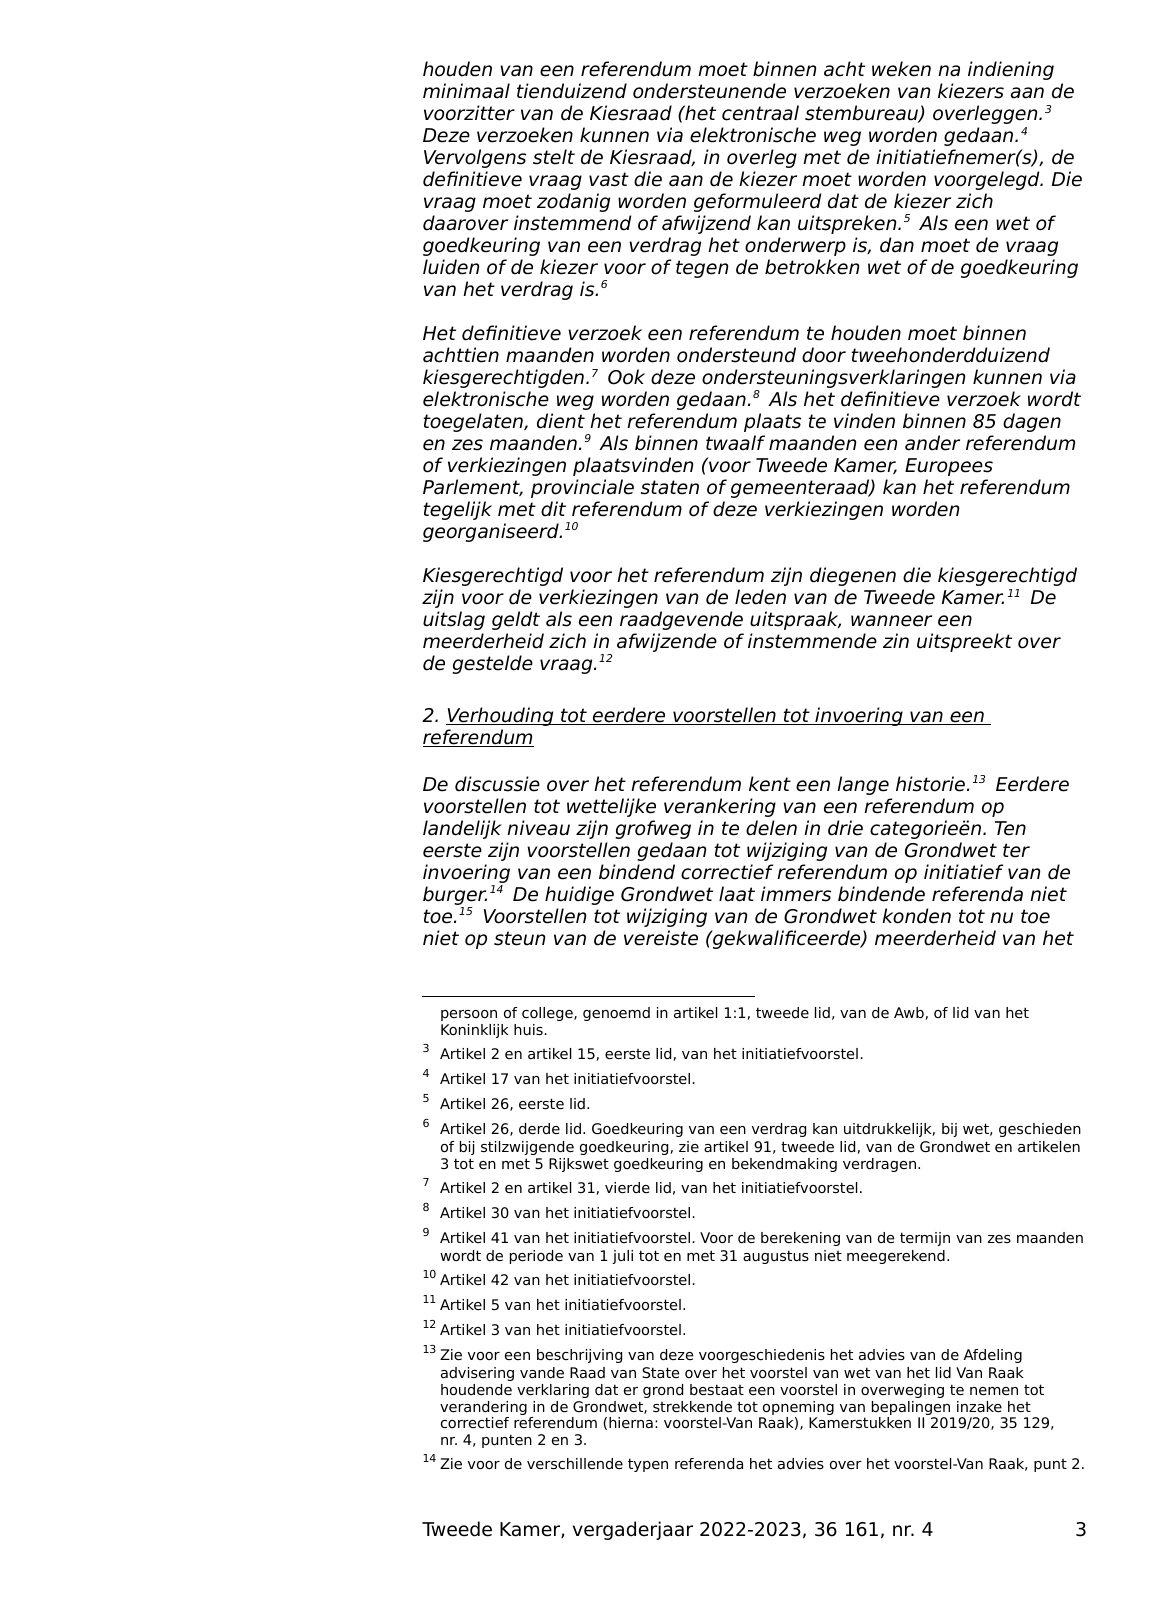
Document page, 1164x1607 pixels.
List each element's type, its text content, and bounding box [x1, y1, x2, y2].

text houden van een referendum moet binnen acht weken na indiening minimaal tienduizend ondersteunende verzoeken van kiezers aan de voorzitter van de Kiesraad (het centraal stembureau) overleggen. Deze verzoeken kunnen via elektronische weg worden gedaan. Vervolgens stelt de Kiesraad, in overleg met de initiatiefnemer(s), de definitieve vraag vast die aan de kiezer moet worden voorgelegd. Die vraag moet zodanig worden geformuleerd dat de kiezer zich daarover instemmend of afwijzend kan uitspreken. Als een wet of goedkeuring van een verdrag het onderwerp is, dan moet de vraag luiden of de kiezer voor of tegen de betrokken wet of de goedkeuring van het verdrag is. [422, 59, 1087, 301]
text Artikel 30 van het initiatiefvoorstel. [422, 1201, 1087, 1223]
text Artikel 41 van het initiatiefvoorstel. Voor de berekening van de termijn van zes maanden wordt de periode van 1 juli tot en met 31 augustus niet meegerekend. [422, 1226, 1087, 1265]
text persoon of college, genoemd in artikel 1:1, tweede lid, van de Awb, of lid van het Koninklijk huis. [422, 1006, 1087, 1039]
text Artikel 5 van het initiatiefvoorstel. [422, 1293, 1087, 1315]
text De discussie over het referendum kent een lange historie. Eerdere voorstellen tot wettelijke verankering van een referendum op landelijk niveau zijn grofweg in te delen in drie categorieën. Ten eerste zijn voorstellen gedaan tot wijziging van de Grondwet ter invoering van een bindend correctief referendum op initiatief van de burger. De huidige Grondwet laat immers bindende referenda niet toe. Voorstellen tot wijziging van de Grondwet konden tot nu toe niet op steun van de vereiste (gekwalificeerde) meerderheid van het [422, 774, 1087, 950]
text Zie voor de verschillende typen referenda het advies over het voorstel-Van Raak, punt 2. [422, 1452, 1087, 1474]
text Artikel 42 van het initiatiefvoorstel. [422, 1268, 1087, 1290]
text Artikel 3 van het initiatiefvoorstel. [422, 1318, 1087, 1340]
text Het definitieve verzoek een referendum te houden moet binnen achttien maanden worden ondersteund door tweehonderdduizend kiesgerechtigden. Ook deze ondersteuningsverklaringen kunnen via elektronische weg worden gedaan. Als het definitieve verzoek wordt toegelaten, dient het referendum plaats te vinden binnen 85 dagen en zes maanden. Als binnen twaalf maanden een ander referendum of verkiezingen plaatsvinden (voor Tweede Kamer, Europees Parlement, provinciale staten of gemeenteraad) kan het referendum tegelijk met dit referendum of deze verkiezingen worden georganiseerd. [422, 323, 1087, 543]
text Artikel 2 en artikel 15, eerste lid, van het initiatiefvoorstel. [422, 1042, 1087, 1064]
text Zie voor een beschrijving van deze voorgeschiedenis het advies van de Afdeling advisering vande Raad van State over het voorstel van wet van het lid Van Raak houdende verklaring dat er grond bestaat een voorstel in overweging te nemen tot verandering in de Grondwet, strekkende tot opneming van bepalingen inzake het correctief referendum (hierna: voorstel-Van Raak), Kamerstukken II 2019/20, 35 129, nr. 4, punten 2 en 3. [422, 1343, 1087, 1449]
text Artikel 26, derde lid. Goedkeuring van een verdrag kan uitdrukkelijk, bij wet, geschieden of bij stilzwijgende goedkeuring, zie artikel 91, tweede lid, van de Grondwet en artikelen 3 tot en met 5 Rijkswet goedkeuring en bekendmaking verdragen. [422, 1117, 1087, 1173]
text Artikel 17 van het initiatiefvoorstel. [422, 1067, 1087, 1089]
subtitle 2. Verhouding tot eerdere voorstellen tot invoering van een referendum [422, 705, 1087, 749]
text Kiesgerechtigd voor het referendum zijn diegenen die kiesgerechtigd zijn voor de verkiezingen van de leden van de Tweede Kamer. De uitslag geldt als een raadgevende uitspraak, wanneer een meerderheid zich in afwijzende of instemmende zin uitspreekt over de gestelde vraag. [422, 565, 1087, 675]
text Artikel 2 en artikel 31, vierde lid, van het initiatiefvoorstel. [422, 1176, 1087, 1198]
text Artikel 26, eerste lid. [422, 1092, 1087, 1114]
